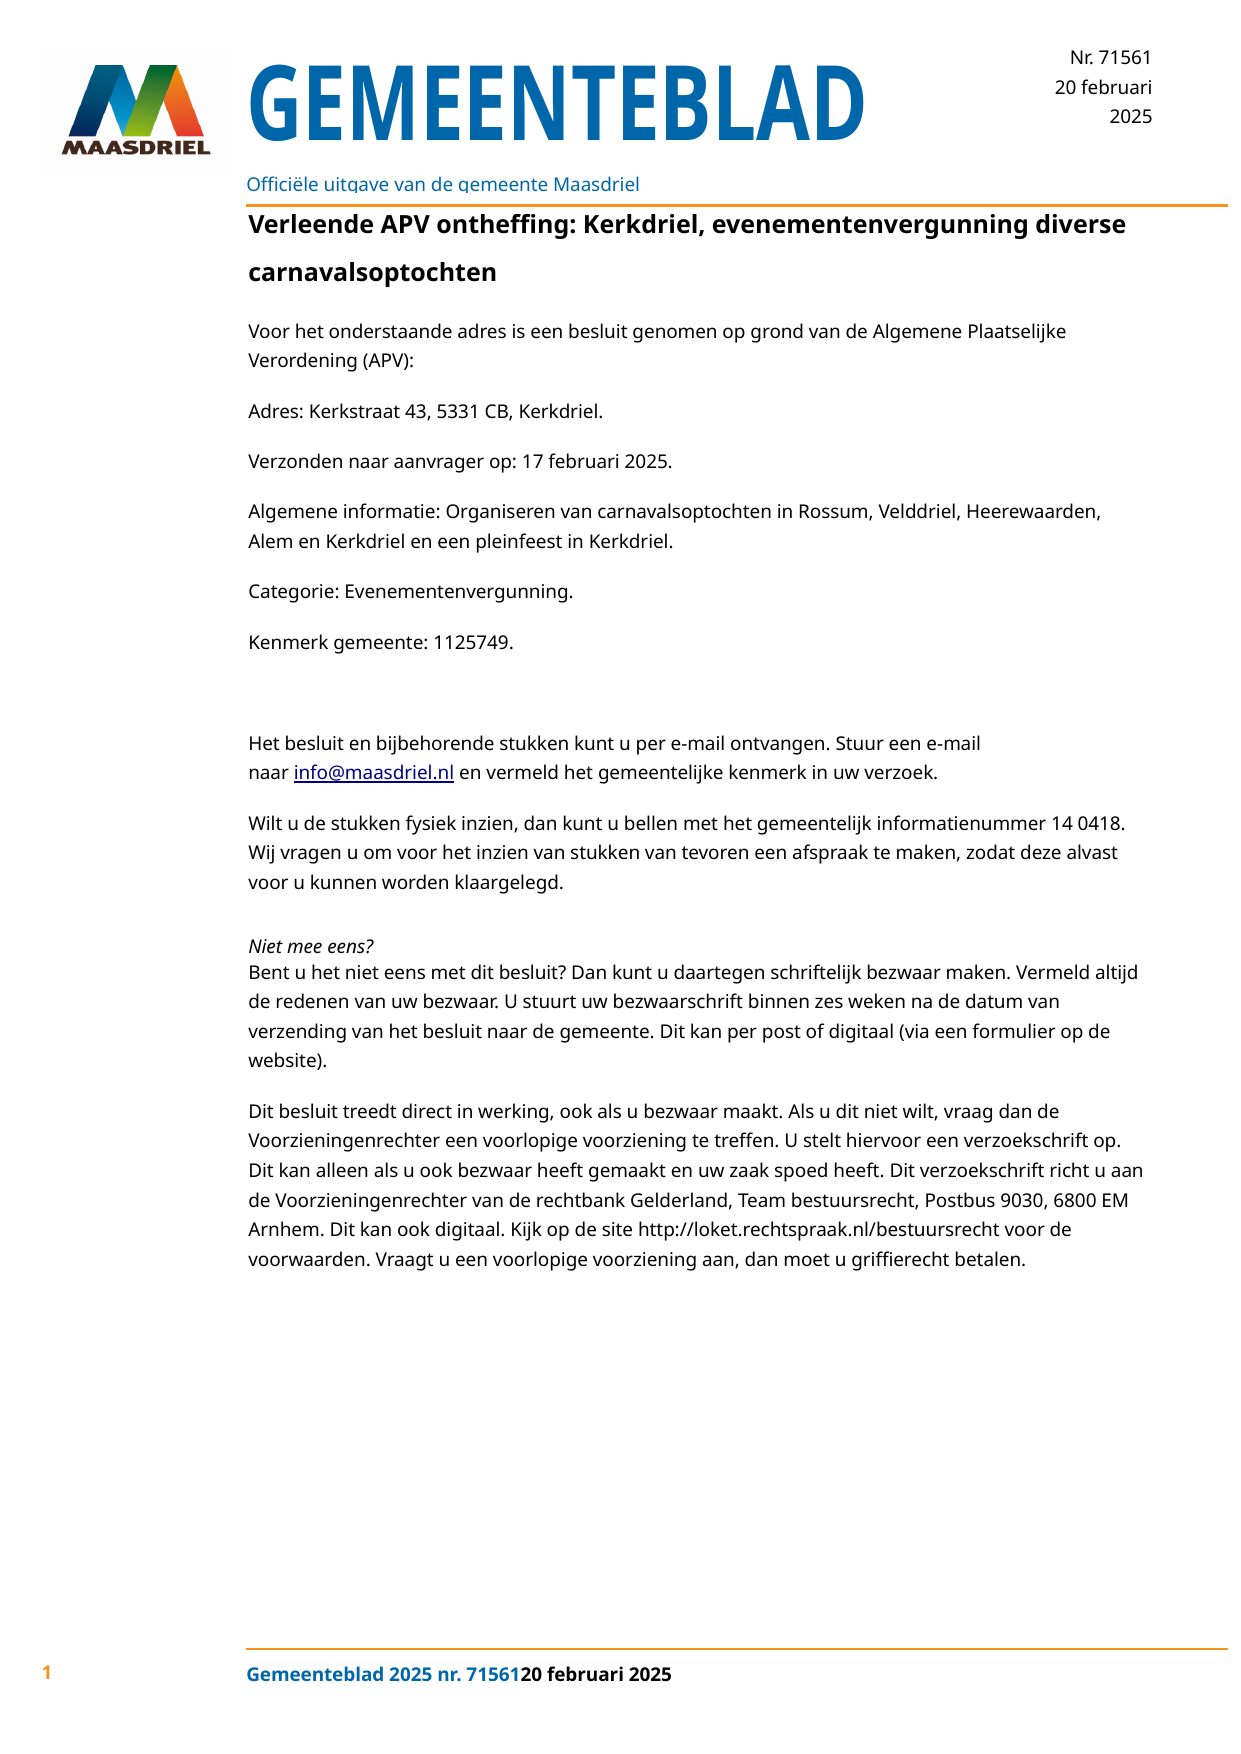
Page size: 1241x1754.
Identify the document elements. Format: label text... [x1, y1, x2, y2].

text Verzonden naar aanvrager op: 17 februari 2025. [248, 448, 1152, 474]
text Verleende APV ontheffing: Kerkdriel, evenementenvergunning diverse carnavalsoptochten [248, 207, 1152, 288]
text Dit besluit treedt direct in werking, ook als u bezwaar maakt. Als u dit niet wilt, vraag dan de Voorzieningenrechter een voorlopige voorziening te treffen. U stelt hiervoor een verzoekschrift op. Dit kan alleen als u ook bezwaar heeft gemaakt en uw zaak spoed heeft. Dit verzoekschrift richt u aan de Voorzieningenrechter van de rechtbank Gelderland, Team bestuursrecht, Postbus 9030, 6800 EM Arnhem. Dit kan ook digitaal. Kijk op de site http://loket.rechtspraak.nl/bestuursrecht voor de voorwaarden. Vraagt u een voorlopige voorziening aan, dan moet u griffierecht betalen. [248, 1098, 1152, 1272]
text Voor het onderstaande adres is een besluit genomen op grond van de Algemene Plaatselijke Verordening (APV): [248, 318, 1152, 373]
text Adres: Kerkstraat 43, 5331 CB, Kerkdriel. [248, 398, 1152, 424]
text Het besluit en bijbehorende stukken kunt u per e-mail ontvangen. Stuur een e-mail naar info@maasdriel.nl en vermeld het gemeentelijke kenmerk in uw verzoek. [248, 730, 1152, 785]
text Kenmerk gemeente: 1125749. [248, 629, 1152, 655]
text Niet mee eens? [248, 933, 1152, 959]
picture [41, 47, 231, 172]
text Categorie: Evenementenvergunning. [248, 579, 1152, 604]
text Algemene informatie: Organiseren van carnavalsoptochten in Rossum, Velddriel, Heerewaarden, Alem en Kerkdriel en een pleinfeest in Kerkdriel. [248, 499, 1152, 554]
text Wilt u de stukken fysiek inzien, dan kunt u bellen met het gemeentelijk informatienummer 14 0418. Wij vragen u om voor het inzien van stukken van tevoren een afspraak te maken, zodat deze alvast voor u kunnen worden klaargelegd. [248, 810, 1152, 895]
text Bent u het niet eens met dit besluit? Dan kunt u daartegen schriftelijk bezwaar maken. Vermeld altijd de redenen van uw bezwaar. U stuurt uw bezwaarschrift binnen zes weken na de datum van verzending van het besluit naar de gemeente. Dit kan per post of digitaal (via een formulier op de website). [248, 959, 1152, 1073]
